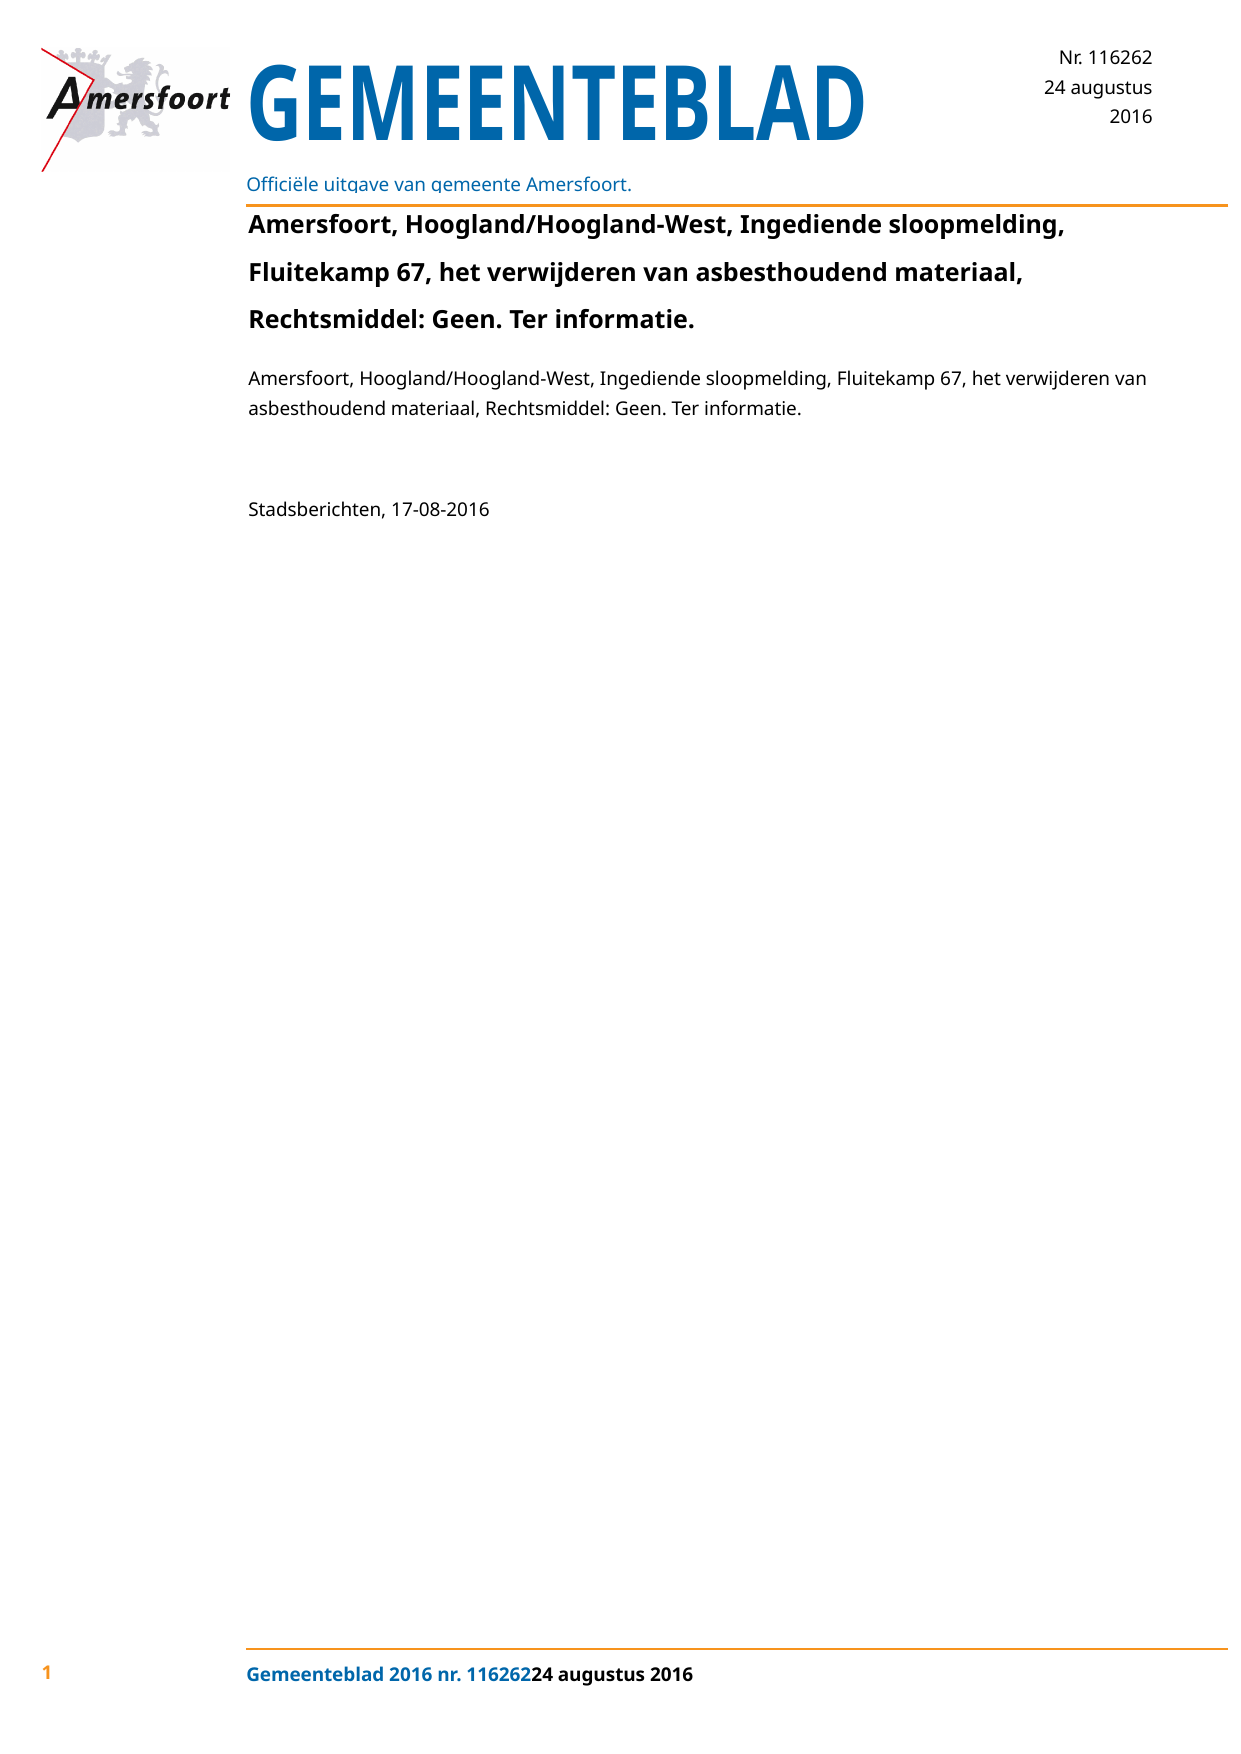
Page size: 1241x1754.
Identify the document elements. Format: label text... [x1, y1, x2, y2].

text Stadsberichten, 17-08-2016 [248, 496, 1152, 522]
text Amersfoort, Hoogland/Hoogland-West, Ingediende sloopmelding, Fluitekamp 67, het verwijderen van asbesthoudend materiaal, Rechtsmiddel: Geen. Ter informatie. [248, 207, 1152, 336]
picture [41, 47, 231, 172]
text Amersfoort, Hoogland/Hoogland-West, Ingediende sloopmelding, Fluitekamp 67, het verwijderen van asbesthoudend materiaal, Rechtsmiddel: Geen. Ter informatie. [248, 366, 1152, 421]
